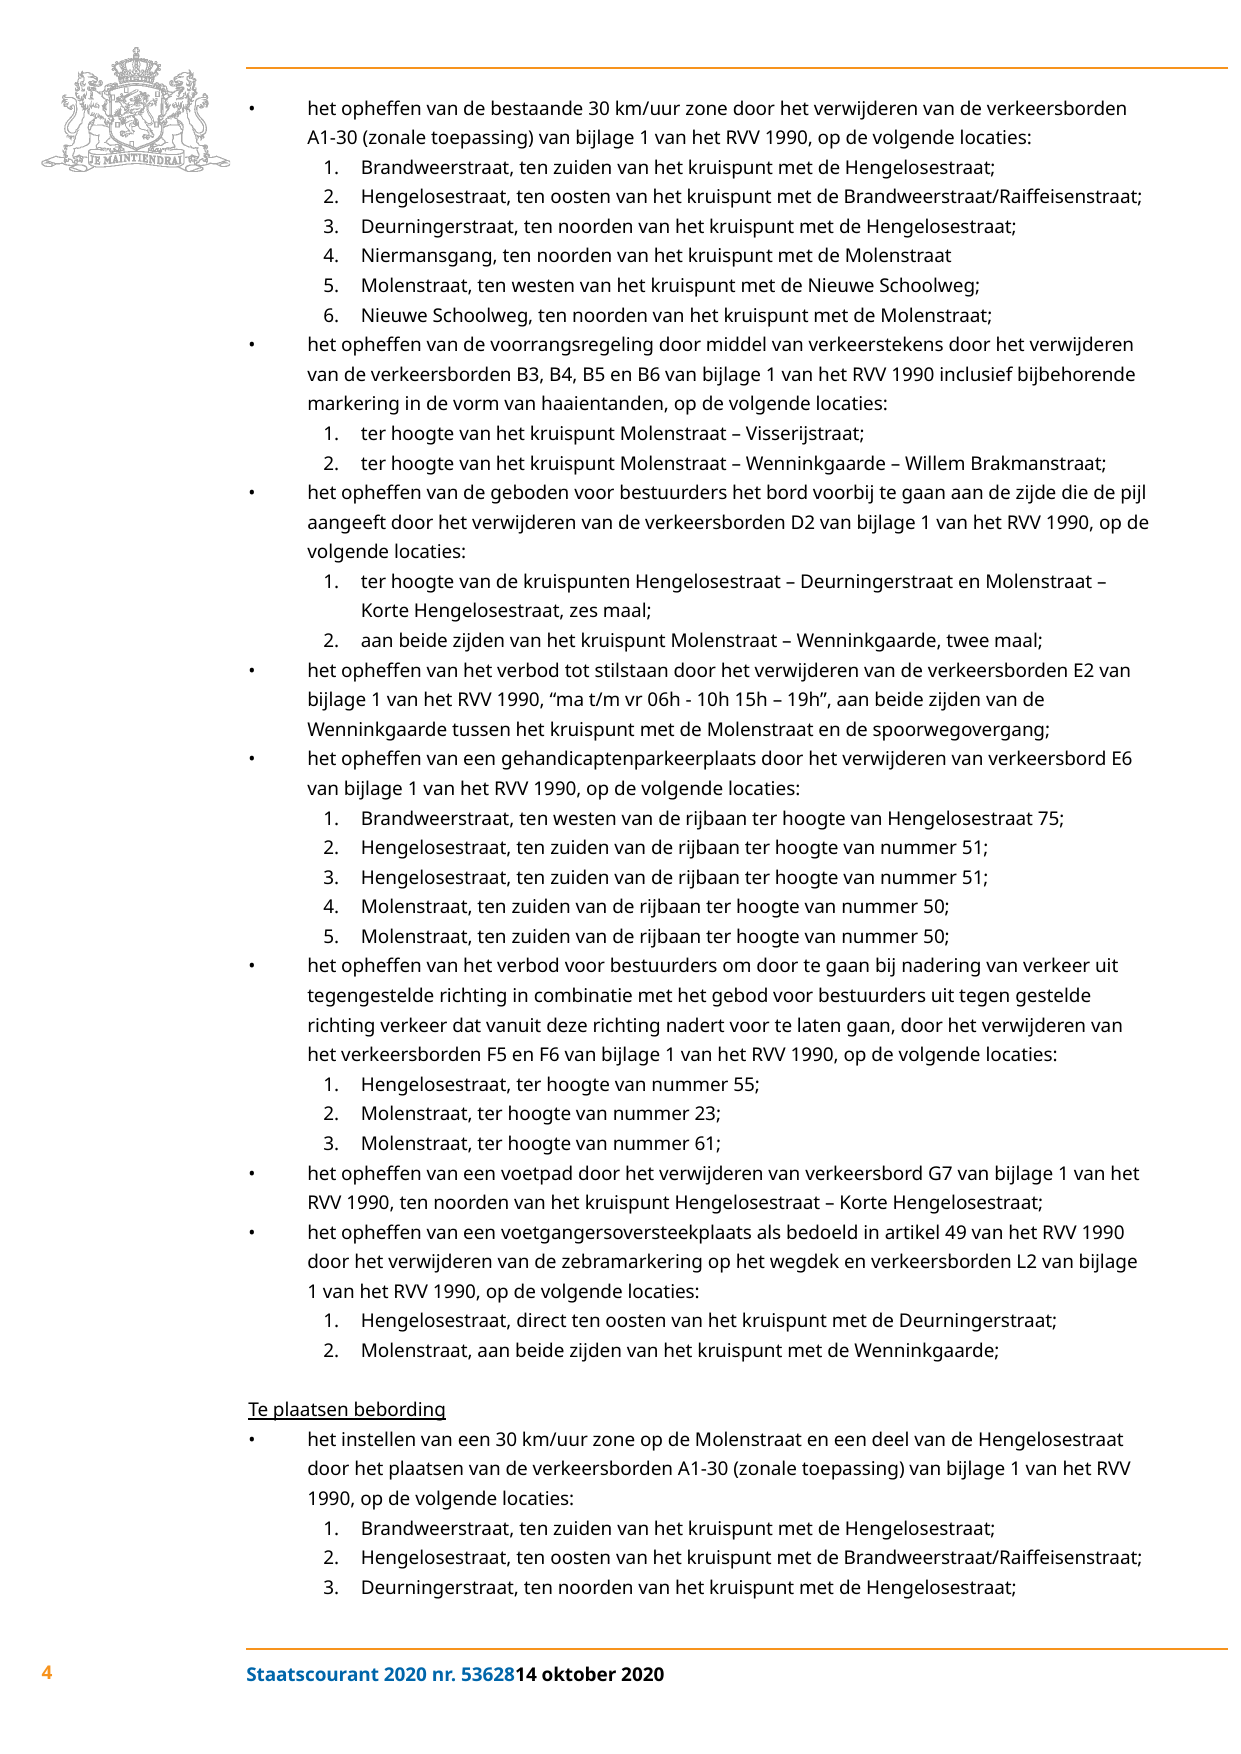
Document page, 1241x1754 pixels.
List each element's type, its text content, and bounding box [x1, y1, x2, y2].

list het opheffen van een gehandicaptenparkeerplaats door het verwijderen van verkeersbord E6 van bijlage 1 van het RVV 1990, op de volgende locaties: [248, 746, 1152, 801]
list Nieuwe Schoolweg, ten noorden van het kruispunt met de Molenstraat; [323, 302, 1152, 328]
list Hengelosestraat, direct ten oosten van het kruispunt met de Deurningerstraat; [323, 1308, 1152, 1333]
list het opheffen van de bestaande 30 km/uur zone door het verwijderen van de verkeersborden A1-30 (zonale toepassing) van bijlage 1 van het RVV 1990, op de volgende locaties: [248, 95, 1152, 150]
list Molenstraat, aan beide zijden van het kruispunt met de Wenninkgaarde; [323, 1337, 1152, 1363]
list Molenstraat, ten zuiden van de rijbaan ter hoogte van nummer 50; [323, 893, 1152, 919]
text Te plaatsen bebording [248, 1396, 1152, 1422]
list Deurningerstraat, ten noorden van het kruispunt met de Hengelosestraat; [323, 1574, 1152, 1600]
list het opheffen van de geboden voor bestuurders het bord voorbij te gaan aan de zijde die de pijl aangeeft door het verwijderen van de verkeersborden D2 van bijlage 1 van het RVV 1990, op de volgende locaties: [248, 479, 1152, 564]
list het opheffen van een voetpad door het verwijderen van verkeersbord G7 van bijlage 1 van het RVV 1990, ten noorden van het kruispunt Hengelosestraat – Korte Hengelosestraat; [248, 1160, 1152, 1215]
list aan beide zijden van het kruispunt Molenstraat – Wenninkgaarde, twee maal; [323, 627, 1152, 653]
list het opheffen van een voetgangersoversteekplaats als bedoeld in artikel 49 van het RVV 1990 door het verwijderen van de zebramarkering op het wegdek en verkeersborden L2 van bijlage 1 van het RVV 1990, op de volgende locaties: [248, 1219, 1152, 1304]
list Brandweerstraat, ten zuiden van het kruispunt met de Hengelosestraat; [323, 154, 1152, 180]
picture [41, 47, 231, 172]
list Molenstraat, ter hoogte van nummer 61; [323, 1130, 1152, 1156]
list Niermansgang, ten noorden van het kruispunt met de Molenstraat [323, 243, 1152, 268]
list ter hoogte van het kruispunt Molenstraat – Visserijstraat; [323, 420, 1152, 446]
list Brandweerstraat, ten zuiden van het kruispunt met de Hengelosestraat; [323, 1515, 1152, 1541]
list Molenstraat, ten westen van het kruispunt met de Nieuwe Schoolweg; [323, 272, 1152, 298]
list Molenstraat, ten zuiden van de rijbaan ter hoogte van nummer 50; [323, 923, 1152, 949]
list het opheffen van het verbod voor bestuurders om door te gaan bij nadering van verkeer uit tegengestelde richting in combinatie met het gebod voor bestuurders uit tegen gestelde richting verkeer dat vanuit deze richting nadert voor te laten gaan, door het verwijderen van het verkeersborden F5 en F6 van bijlage 1 van het RVV 1990, op de volgende locaties: [248, 953, 1152, 1067]
list Brandweerstraat, ten westen van de rijbaan ter hoogte van Hengelosestraat 75; [323, 805, 1152, 831]
list Hengelosestraat, ten zuiden van de rijbaan ter hoogte van nummer 51; [323, 834, 1152, 860]
list Molenstraat, ter hoogte van nummer 23; [323, 1101, 1152, 1126]
list Hengelosestraat, ten zuiden van de rijbaan ter hoogte van nummer 51; [323, 864, 1152, 890]
list ter hoogte van de kruispunten Hengelosestraat – Deurningerstraat en Molenstraat – Korte Hengelosestraat, zes maal; [323, 568, 1152, 623]
list Hengelosestraat, ter hoogte van nummer 55; [323, 1071, 1152, 1097]
list het opheffen van de voorrangsregeling door middel van verkeerstekens door het verwijderen van de verkeersborden B3, B4, B5 en B6 van bijlage 1 van het RVV 1990 inclusief bijbehorende markering in de vorm van haaientanden, op de volgende locaties: [248, 331, 1152, 416]
list het instellen van een 30 km/uur zone op de Molenstraat en een deel van de Hengelosestraat door het plaatsen van de verkeersborden A1-30 (zonale toepassing) van bijlage 1 van het RVV 1990, op de volgende locaties: [248, 1426, 1152, 1511]
list het opheffen van het verbod tot stilstaan door het verwijderen van de verkeersborden E2 van bijlage 1 van het RVV 1990, “ma t/m vr 06h - 10h 15h – 19h”, aan beide zijden van de Wenninkgaarde tussen het kruispunt met de Molenstraat en de spoorwegovergang; [248, 657, 1152, 742]
list Hengelosestraat, ten oosten van het kruispunt met de Brandweerstraat/Raiffeisenstraat; [323, 183, 1152, 209]
list Hengelosestraat, ten oosten van het kruispunt met de Brandweerstraat/Raiffeisenstraat; [323, 1544, 1152, 1570]
list Deurningerstraat, ten noorden van het kruispunt met de Hengelosestraat; [323, 213, 1152, 239]
list ter hoogte van het kruispunt Molenstraat – Wenninkgaarde – Willem Brakmanstraat; [323, 450, 1152, 476]
